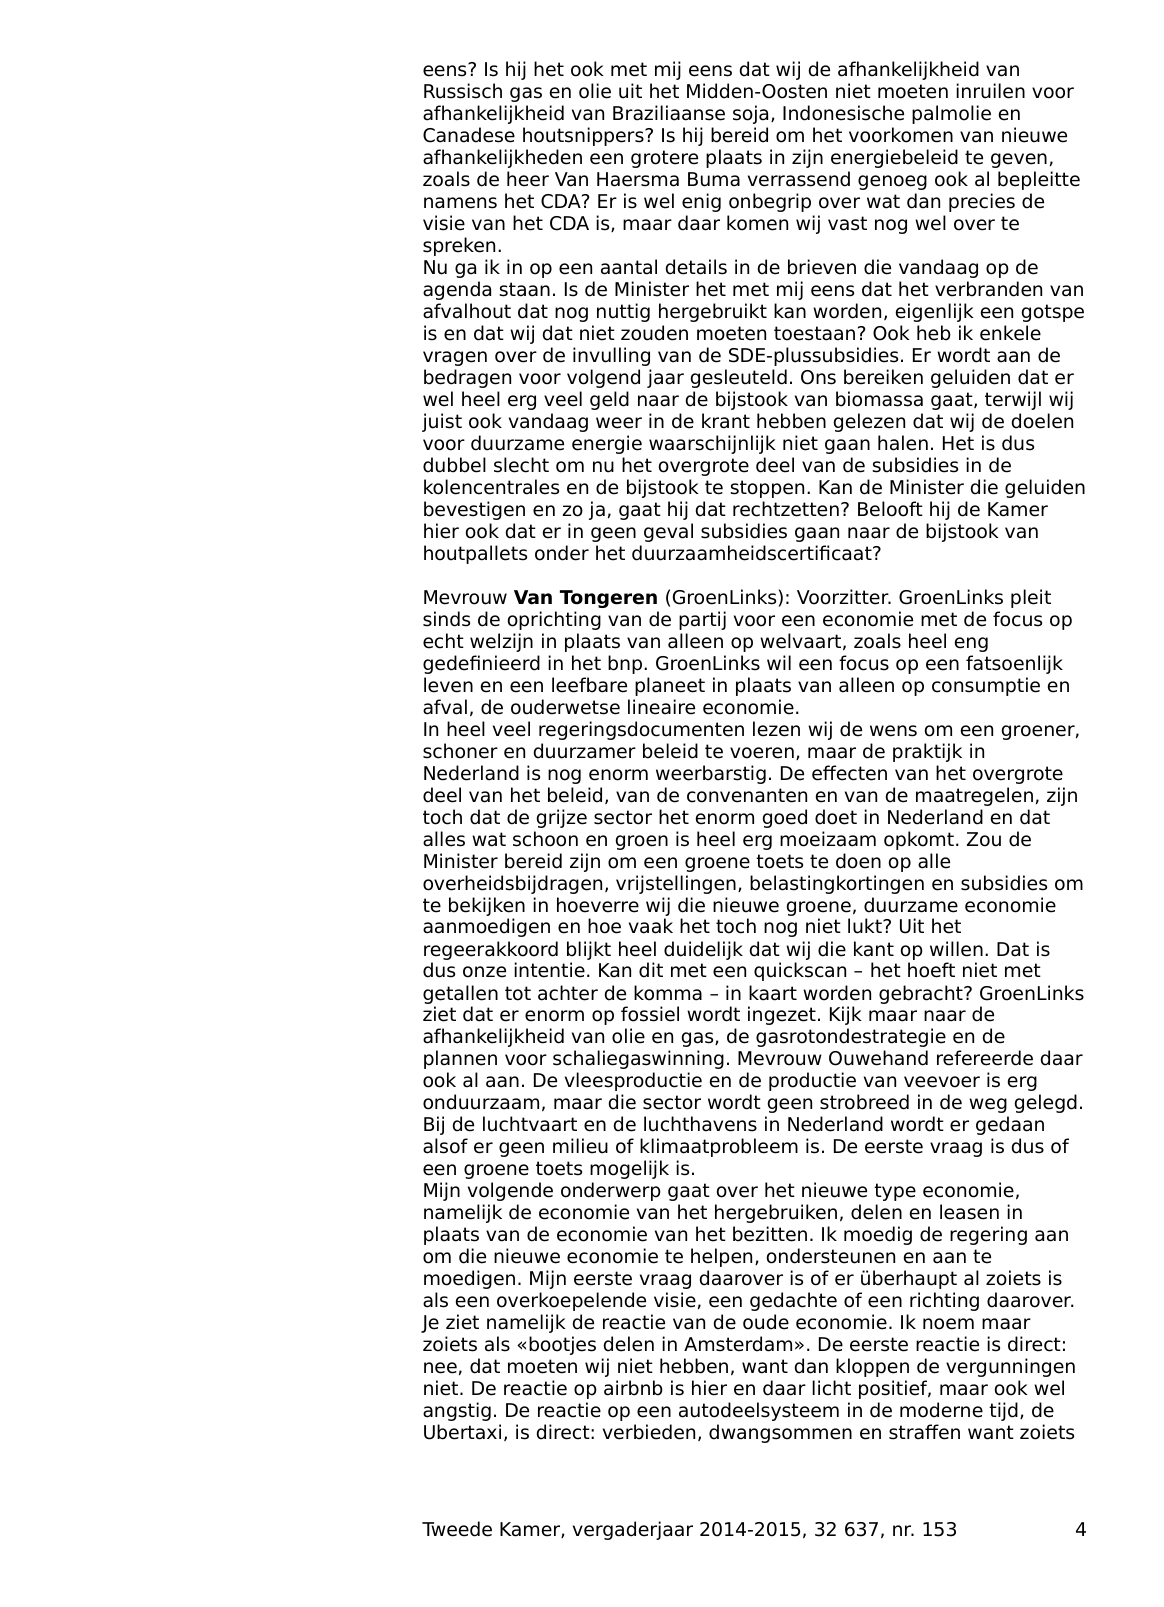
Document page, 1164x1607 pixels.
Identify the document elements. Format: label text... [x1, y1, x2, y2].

text eens? Is hij het ook met mij eens dat wij de afhankelijkheid van Russisch gas en olie uit het Midden-Oosten niet moeten inruilen voor afhankelijkheid van Braziliaanse soja, Indonesische palmolie en Canadese houtsnippers? Is hij bereid om het voorkomen van nieuwe afhankelijkheden een grotere plaats in zijn energiebeleid te geven, zoals de heer Van Haersma Buma verrassend genoeg ook al bepleitte namens het CDA? Er is wel enig onbegrip over wat dan precies de visie van het CDA is, maar daar komen wij vast nog wel over te spreken. [422, 59, 1087, 257]
text In heel veel regeringsdocumenten lezen wij de wens om een groener, schoner en duurzamer beleid te voeren, maar de praktijk in Nederland is nog enorm weerbarstig. De effecten van het overgrote deel van het beleid, van de convenanten en van de maatregelen, zijn toch dat de grijze sector het enorm goed doet in Nederland en dat alles wat schoon en groen is heel erg moeizaam opkomt. Zou de Minister bereid zijn om een groene toets te doen op alle overheidsbijdragen, vrijstellingen, belastingkortingen en subsidies om te bekijken in hoeverre wij die nieuwe groene, duurzame economie aanmoedigen en hoe vaak het toch nog niet lukt? Uit het regeerakkoord blijkt heel duidelijk dat wij die kant op willen. Dat is dus onze intentie. Kan dit met een quickscan – het hoeft niet met getallen tot achter de komma – in kaart worden gebracht? GroenLinks ziet dat er enorm op fossiel wordt ingezet. Kijk maar naar de afhankelijkheid van olie en gas, de gasrotondestrategie en de plannen voor schaliegaswinning. Mevrouw Ouwehand refereerde daar ook al aan. De vleesproductie en de productie van veevoer is erg onduurzaam, maar die sector wordt geen strobreed in de weg gelegd. Bij de luchtvaart en de luchthavens in Nederland wordt er gedaan alsof er geen milieu of klimaatprobleem is. De eerste vraag is dus of een groene toets mogelijk is. [422, 719, 1087, 1180]
text Mevrouw Van Tongeren (GroenLinks): Voorzitter. GroenLinks pleit sinds de oprichting van de partij voor een economie met de focus op echt welzijn in plaats van alleen op welvaart, zoals heel eng gedefinieerd in het bnp. GroenLinks wil een focus op een fatsoenlijk leven en een leefbare planeet in plaats van alleen op consumptie en afval, de ouderwetse lineaire economie. [422, 587, 1087, 719]
text Nu ga ik in op een aantal details in de brieven die vandaag op de agenda staan. Is de Minister het met mij eens dat het verbranden van afvalhout dat nog nuttig hergebruikt kan worden, eigenlijk een gotspe is en dat wij dat niet zouden moeten toestaan? Ook heb ik enkele vragen over de invulling van de SDE-plussubsidies. Er wordt aan de bedragen voor volgend jaar gesleuteld. Ons bereiken geluiden dat er wel heel erg veel geld naar de bijstook van biomassa gaat, terwijl wij juist ook vandaag weer in de krant hebben gelezen dat wij de doelen voor duurzame energie waarschijnlijk niet gaan halen. Het is dus dubbel slecht om nu het overgrote deel van de subsidies in de kolencentrales en de bijstook te stoppen. Kan de Minister die geluiden bevestigen en zo ja, gaat hij dat rechtzetten? Belooft hij de Kamer hier ook dat er in geen geval subsidies gaan naar de bijstook van houtpallets onder het duurzaamheidscertificaat? [422, 257, 1087, 564]
text Mijn volgende onderwerp gaat over het nieuwe type economie, namelijk de economie van het hergebruiken, delen en leasen in plaats van de economie van het bezitten. Ik moedig de regering aan om die nieuwe economie te helpen, ondersteunen en aan te moedigen. Mijn eerste vraag daarover is of er überhaupt al zoiets is als een overkoepelende visie, een gedachte of een richting daarover. Je ziet namelijk de reactie van de oude economie. Ik noem maar zoiets als «bootjes delen in Amsterdam». De eerste reactie is direct: nee, dat moeten wij niet hebben, want dan kloppen de vergunningen niet. De reactie op airbnb is hier en daar licht positief, maar ook wel angstig. De reactie op een autodeelsysteem in de moderne tijd, de Ubertaxi, is direct: verbieden, dwangsommen en straffen want zoiets [422, 1180, 1087, 1444]
